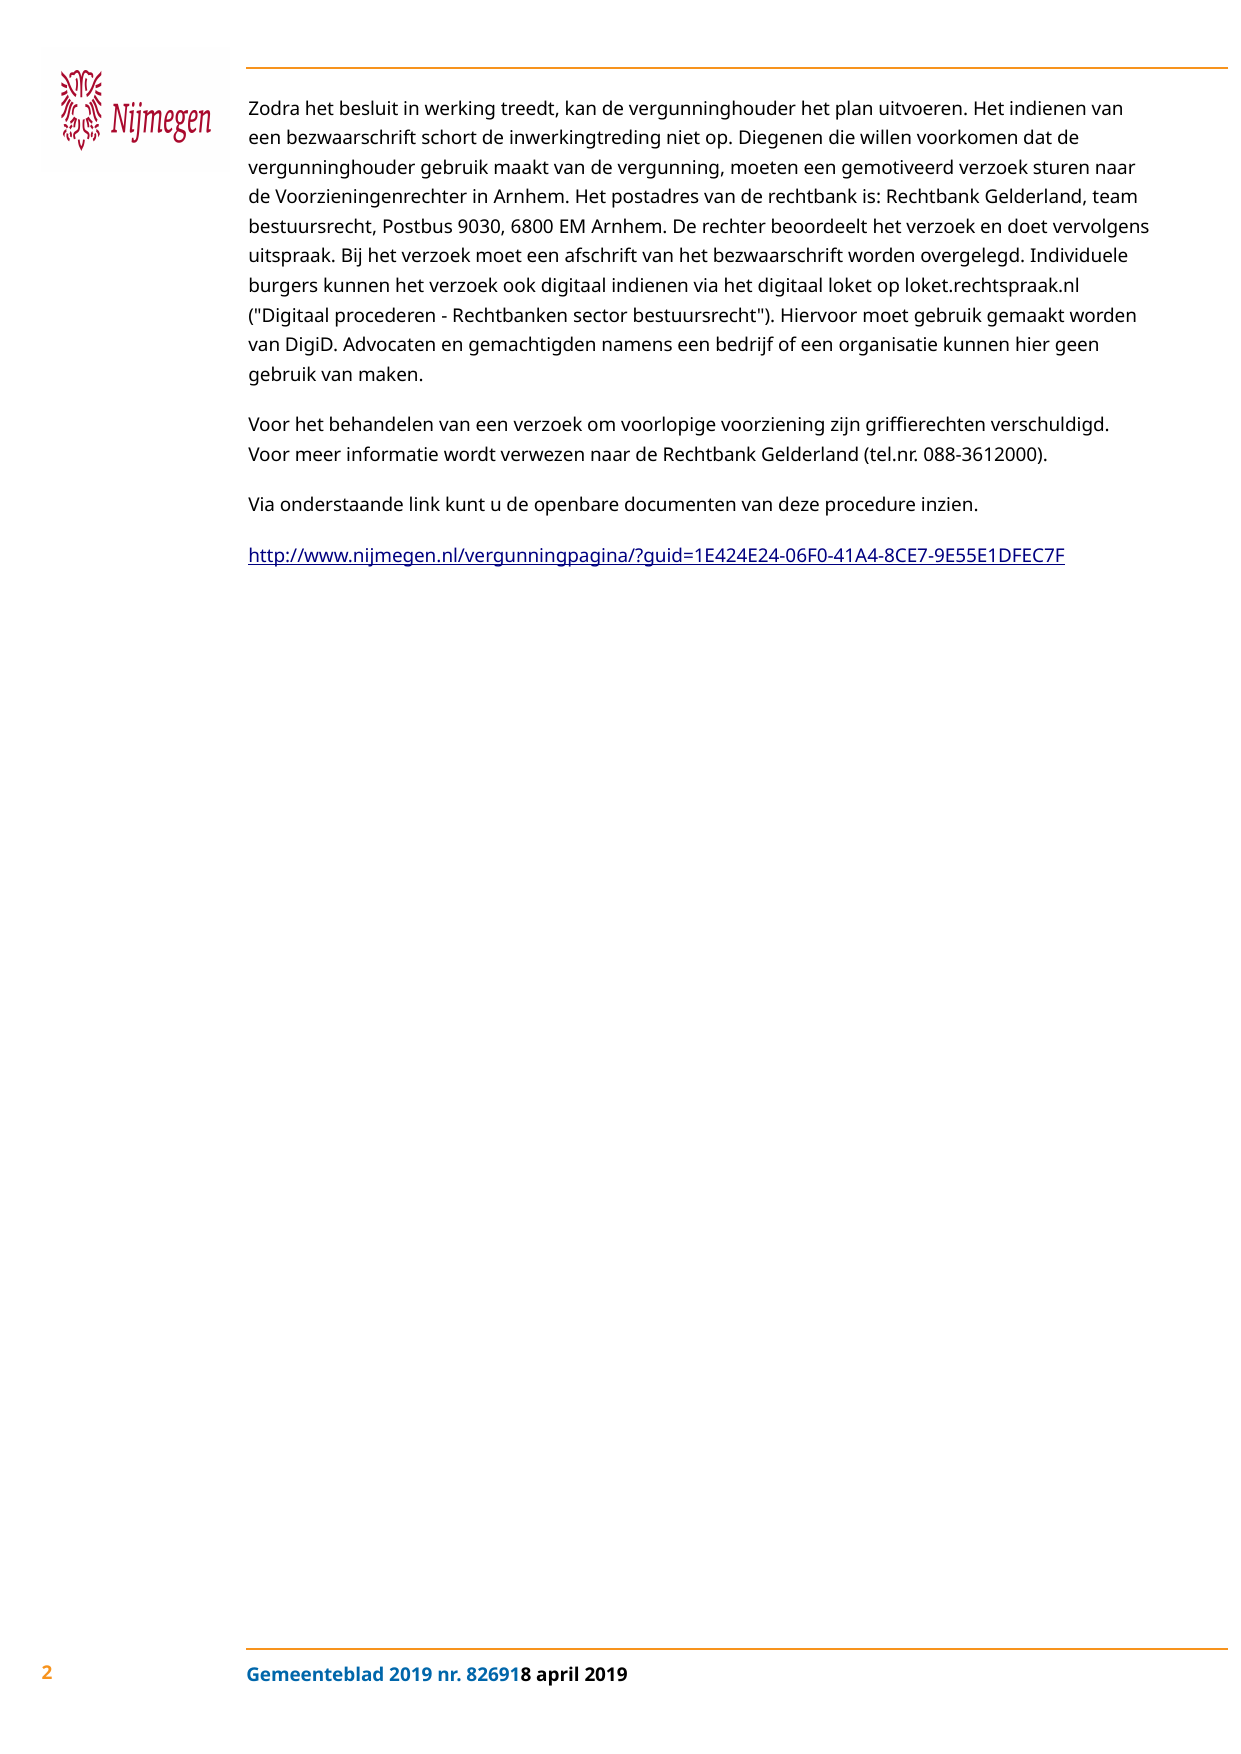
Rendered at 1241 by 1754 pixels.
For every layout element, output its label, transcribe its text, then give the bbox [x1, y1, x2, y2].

text Via onderstaande link kunt u de openbare documenten van deze procedure inzien. [248, 491, 1152, 517]
text http://www.nijmegen.nl/vergunningpagina/?guid=1E424E24-06F0-41A4-8CE7-9E55E1DFEC7F [248, 542, 1152, 568]
picture [41, 47, 231, 172]
text Voor het behandelen van een verzoek om voorlopige voorziening zijn griffierechten verschuldigd. Voor meer informatie wordt verwezen naar de Rechtbank Gelderland (tel.nr. 088-3612000). [248, 411, 1152, 467]
text Zodra het besluit in werking treedt, kan de vergunninghouder het plan uitvoeren. Het indienen van een bezwaarschrift schort de inwerkingtreding niet op. Diegenen die willen voorkomen dat de vergunninghouder gebruik maakt van de vergunning, moeten een gemotiveerd verzoek sturen naar de Voorzieningenrechter in Arnhem. Het postadres van de rechtbank is: Rechtbank Gelderland, team bestuursrecht, Postbus 9030, 6800 EM Arnhem. De rechter beoordeelt het verzoek en doet vervolgens uitspraak. Bij het verzoek moet een afschrift van het bezwaarschrift worden overgelegd. Individuele burgers kunnen het verzoek ook digitaal indienen via het digitaal loket op loket.rechtspraak.nl ("Digitaal procederen - Rechtbanken sector bestuursrecht"). Hiervoor moet gebruik gemaakt worden van DigiD. Advocaten en gemachtigden namens een bedrijf of een organisatie kunnen hier geen gebruik van maken. [248, 95, 1152, 387]
